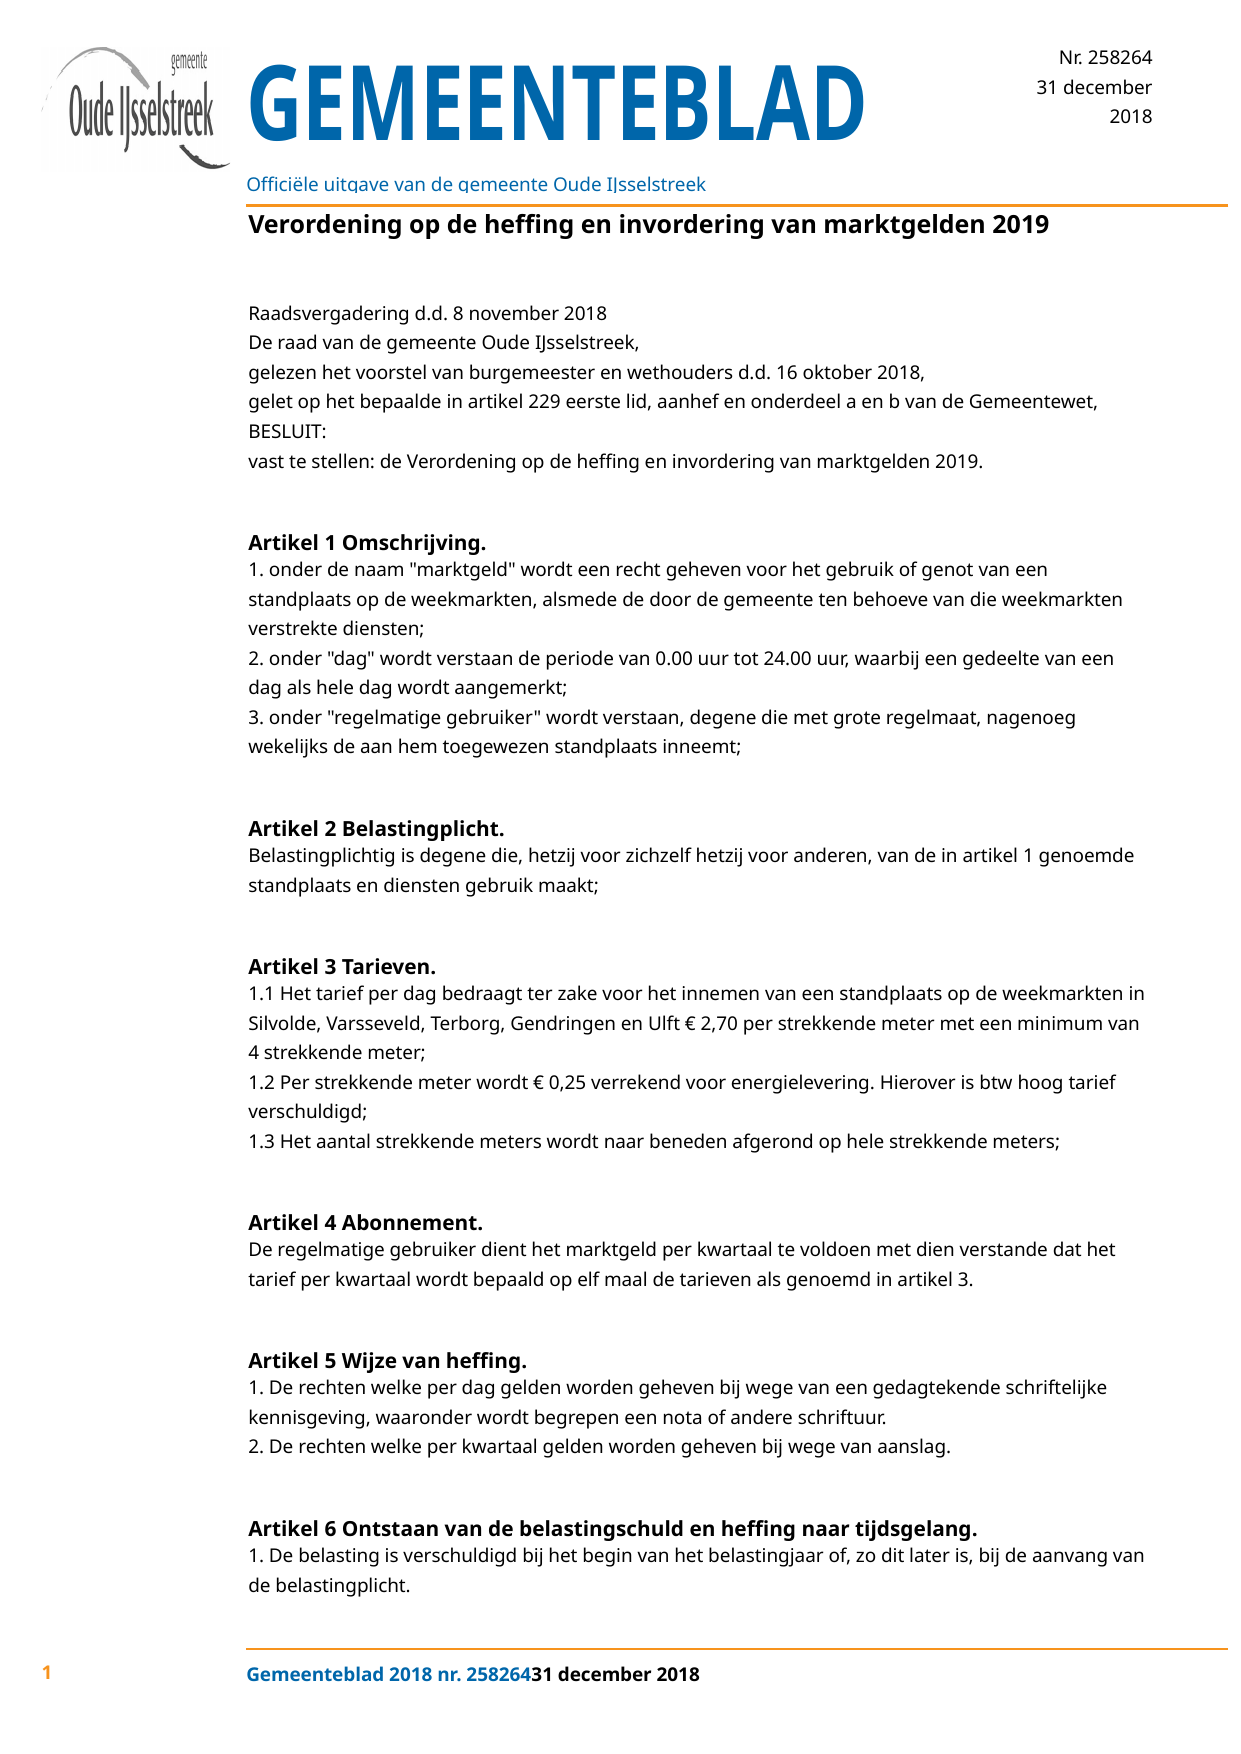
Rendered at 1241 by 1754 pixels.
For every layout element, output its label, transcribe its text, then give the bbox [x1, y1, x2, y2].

text Belastingplichtig is degene die, hetzij voor zichzelf hetzij voor anderen, van de in artikel 1 genoemde standplaats en diensten gebruik maakt; [248, 842, 1152, 897]
text Artikel 2 Belastingplicht. [248, 814, 1152, 842]
text Artikel 4 Abonnement. [248, 1208, 1152, 1237]
text BESLUIT: [248, 418, 1152, 444]
text Verordening op de heffing en invordering van marktgelden 2019 [248, 207, 1152, 241]
text 1.3 Het aantal strekkende meters wordt naar beneden afgerond op hele strekkende meters; [248, 1128, 1152, 1154]
text 1. De rechten welke per dag gelden worden geheven bij wege van een gedagtekende schriftelijke [248, 1374, 1152, 1400]
text 3. onder "regelmatige gebruiker" wordt verstaan, degene die met grote regelmaat, nagenoeg wekelijks de aan hem toegewezen standplaats inneemt; [248, 704, 1152, 759]
text Artikel 6 Ontstaan van de belastingschuld en heffing naar tijdsgelang. [248, 1514, 1152, 1542]
text Raadsvergadering d.d. 8 november 2018 [248, 300, 1152, 326]
text 2. De rechten welke per kwartaal gelden worden geheven bij wege van aanslag. [248, 1434, 1152, 1459]
text Artikel 5 Wijze van heffing. [248, 1346, 1152, 1374]
text vast te stellen: de Verordening op de heffing en invordering van marktgelden 2019. [248, 448, 1152, 473]
picture [41, 47, 231, 172]
text de belastingplicht. [248, 1572, 1152, 1597]
text De regelmatige gebruiker dient het marktgeld per kwartaal te voldoen met dien verstande dat het tarief per kwartaal wordt bepaald op elf maal de tarieven als genoemd in artikel 3. [248, 1237, 1152, 1292]
text gelet op het bepaalde in artikel 229 eerste lid, aanhef en onderdeel a en b van de Gemeentewet, [248, 389, 1152, 414]
text 2. onder "dag" wordt verstaan de periode van 0.00 uur tot 24.00 uur, waarbij een gedeelte van een dag als hele dag wordt aangemerkt; [248, 645, 1152, 700]
text De raad van de gemeente Oude IJsselstreek, [248, 329, 1152, 355]
text 1.1 Het tarief per dag bedraagt ter zake voor het innemen van een standplaats op de weekmarkten in Silvolde, Varsseveld, Terborg, Gendringen en Ulft € 2,70 per strekkende meter met een minimum van 4 strekkende meter; [248, 980, 1152, 1065]
text 1. De belasting is verschuldigd bij het begin van het belastingjaar of, zo dit later is, bij de aanvang van [248, 1542, 1152, 1568]
text kennisgeving, waaronder wordt begrepen een nota of andere schriftuur. [248, 1404, 1152, 1430]
text 1.2 Per strekkende meter wordt € 0,25 verrekend voor energielevering. Hierover is btw hoog tarief verschuldigd; [248, 1069, 1152, 1124]
text Artikel 1 Omschrijving. [248, 528, 1152, 556]
text Artikel 3 Tarieven. [248, 952, 1152, 980]
text gelezen het voorstel van burgemeester en wethouders d.d. 16 oktober 2018, [248, 359, 1152, 385]
text 1. onder de naam "marktgeld" wordt een recht geheven voor het gebruik of genot van een standplaats op de weekmarkten, alsmede de door de gemeente ten behoeve van die weekmarkten verstrekte diensten; [248, 556, 1152, 641]
